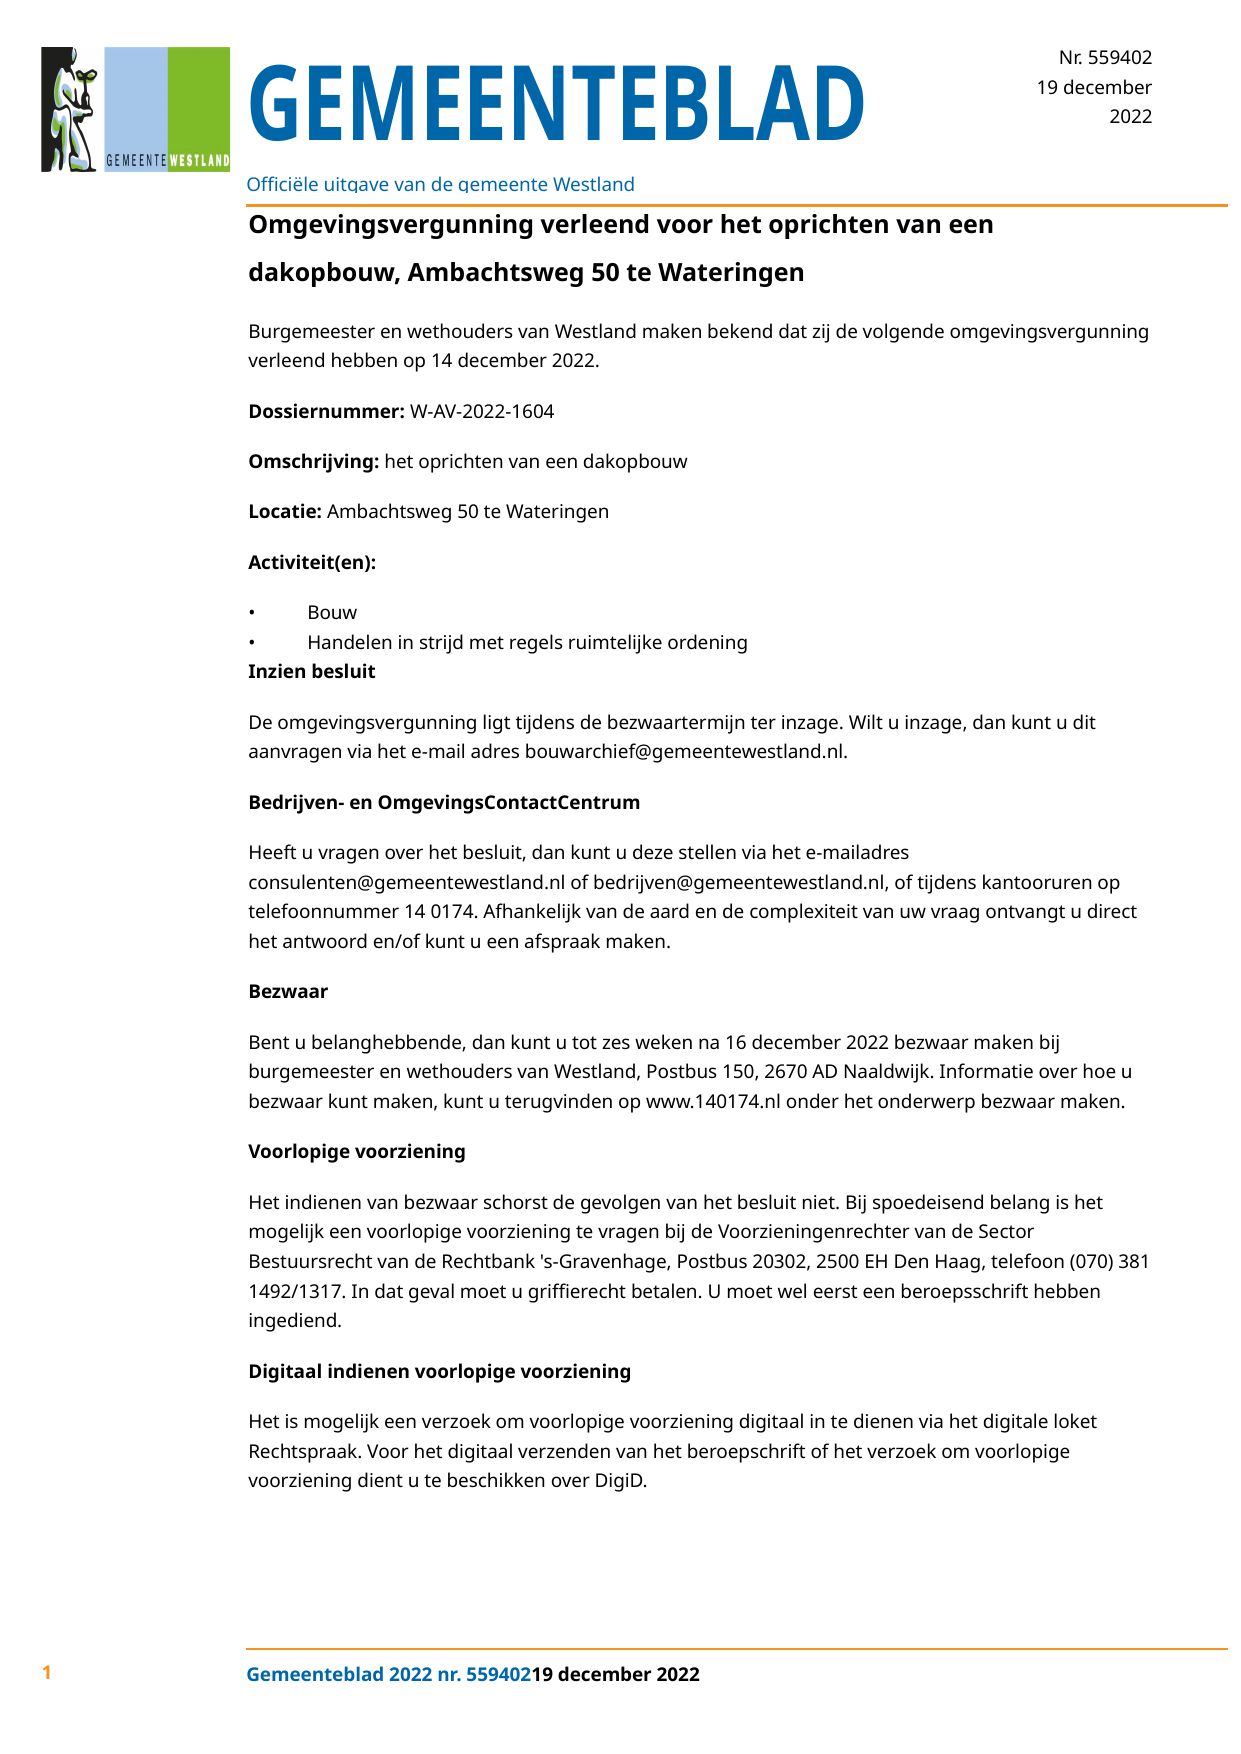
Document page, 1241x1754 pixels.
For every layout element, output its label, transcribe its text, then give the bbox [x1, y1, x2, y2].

text Burgemeester en wethouders van Westland maken bekend dat zij de volgende omgevingsvergunning verleend hebben op 14 december 2022. [248, 318, 1152, 373]
text Dossiernummer: W-AV-2022-1604 [248, 398, 1152, 424]
list Handelen in strijd met regels ruimtelijke ordening [248, 629, 1152, 655]
text Het indienen van bezwaar schorst de gevolgen van het besluit niet. Bij spoedeisend belang is het mogelijk een voorlopige voorziening te vragen bij de Voorzieningenrechter van de Sector Bestuursrecht van de Rechtbank 's-Gravenhage, Postbus 20302, 2500 EH Den Haag, telefoon (070) 381 1492/1317. In dat geval moet u griffierecht betalen. U moet wel eerst een beroepsschrift hebben ingediend. [248, 1189, 1152, 1333]
text Voorlopige voorziening [248, 1139, 1152, 1164]
text Digitaal indienen voorlopige voorziening [248, 1358, 1152, 1384]
text De omgevingsvergunning ligt tijdens de bezwaartermijn ter inzage. Wilt u inzage, dan kunt u dit aanvragen via het e-mail adres bouwarchief@gemeentewestland.nl. [248, 709, 1152, 764]
text Heeft u vragen over het besluit, dan kunt u deze stellen via het e-mailadres consulenten@gemeentewestland.nl of bedrijven@gemeentewestland.nl, of tijdens kantooruren op telefoonnummer 14 0174. Afhankelijk van de aard en de complexiteit van uw vraag ontvangt u direct het antwoord en/of kunt u een afspraak maken. [248, 839, 1152, 954]
text Activiteit(en): [248, 549, 1152, 575]
text Inzien besluit [248, 659, 1152, 684]
text Locatie: Ambachtsweg 50 te Wateringen [248, 499, 1152, 524]
text Omgevingsvergunning verleend voor het oprichten van een dakopbouw, Ambachtsweg 50 te Wateringen [248, 207, 1152, 288]
text Bedrijven- en OmgevingsContactCentrum [248, 789, 1152, 815]
text Het is mogelijk een verzoek om voorlopige voorziening digitaal in te dienen via het digitale loket Rechtspraak. Voor het digitaal verzenden van het beroepschrift of het verzoek om voorlopige voorziening dient u te beschikken over DigiD. [248, 1408, 1152, 1493]
text Omschrijving: het oprichten van een dakopbouw [248, 448, 1152, 474]
picture [41, 47, 231, 172]
text Bezwaar [248, 979, 1152, 1004]
text Bent u belanghebbende, dan kunt u tot zes weken na 16 december 2022 bezwaar maken bij burgemeester en wethouders van Westland, Postbus 150, 2670 AD Naaldwijk. Informatie over hoe u bezwaar kunt maken, kunt u terugvinden op www.140174.nl onder het onderwerp bezwaar maken. [248, 1029, 1152, 1114]
list Bouw [248, 599, 1152, 625]
